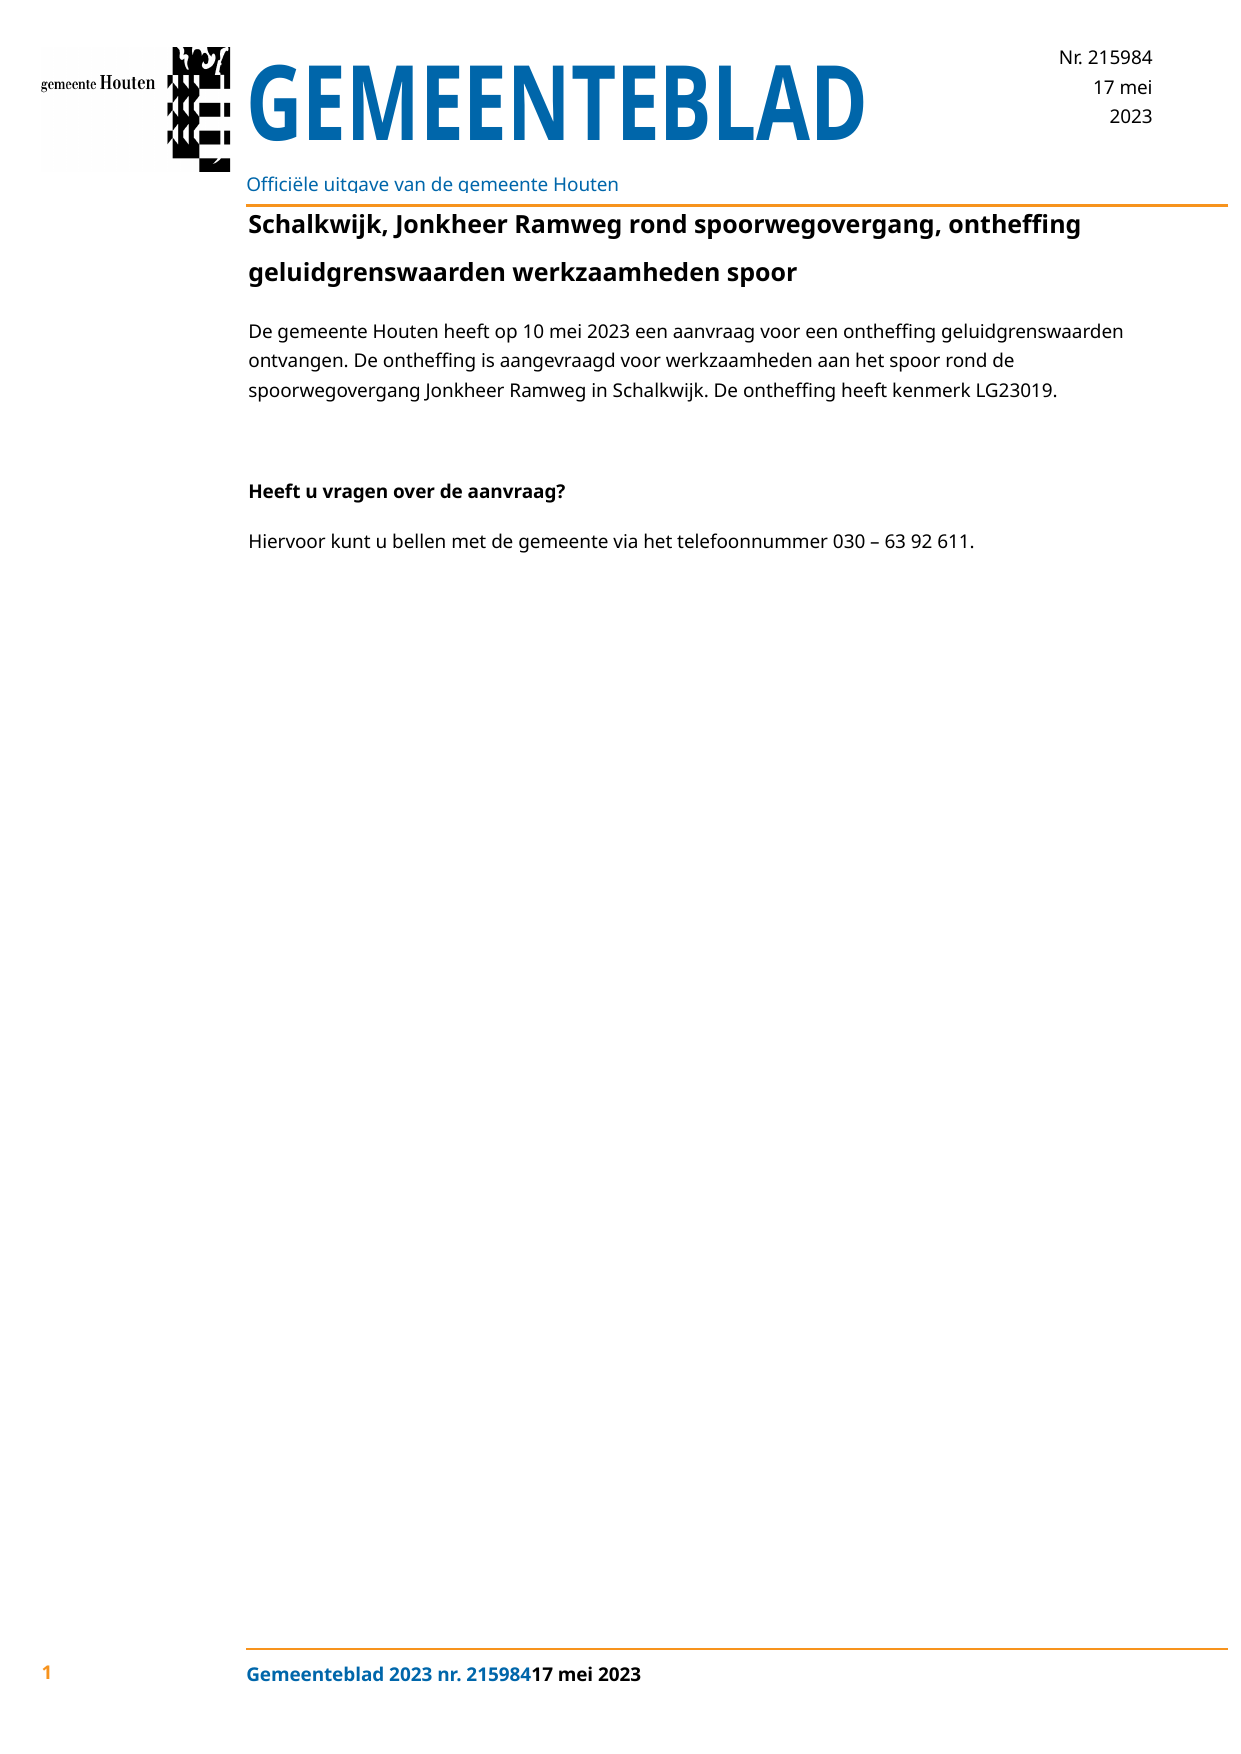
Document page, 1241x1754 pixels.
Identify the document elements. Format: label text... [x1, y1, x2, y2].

text Hiervoor kunt u bellen met de gemeente via het telefoonnummer 030 – 63 92 611. [248, 528, 1152, 554]
text Schalkwijk, Jonkheer Ramweg rond spoorwegovergang, ontheffing geluidgrenswaarden werkzaamheden spoor [248, 207, 1152, 288]
picture [41, 47, 231, 172]
text De gemeente Houten heeft op 10 mei 2023 een aanvraag voor een ontheffing geluidgrenswaarden ontvangen. De ontheffing is aangevraagd voor werkzaamheden aan het spoor rond de spoorwegovergang Jonkheer Ramweg in Schalkwijk. De ontheffing heeft kenmerk LG23019. [248, 318, 1152, 403]
text Heeft u vragen over de aanvraag? [248, 478, 1152, 504]
